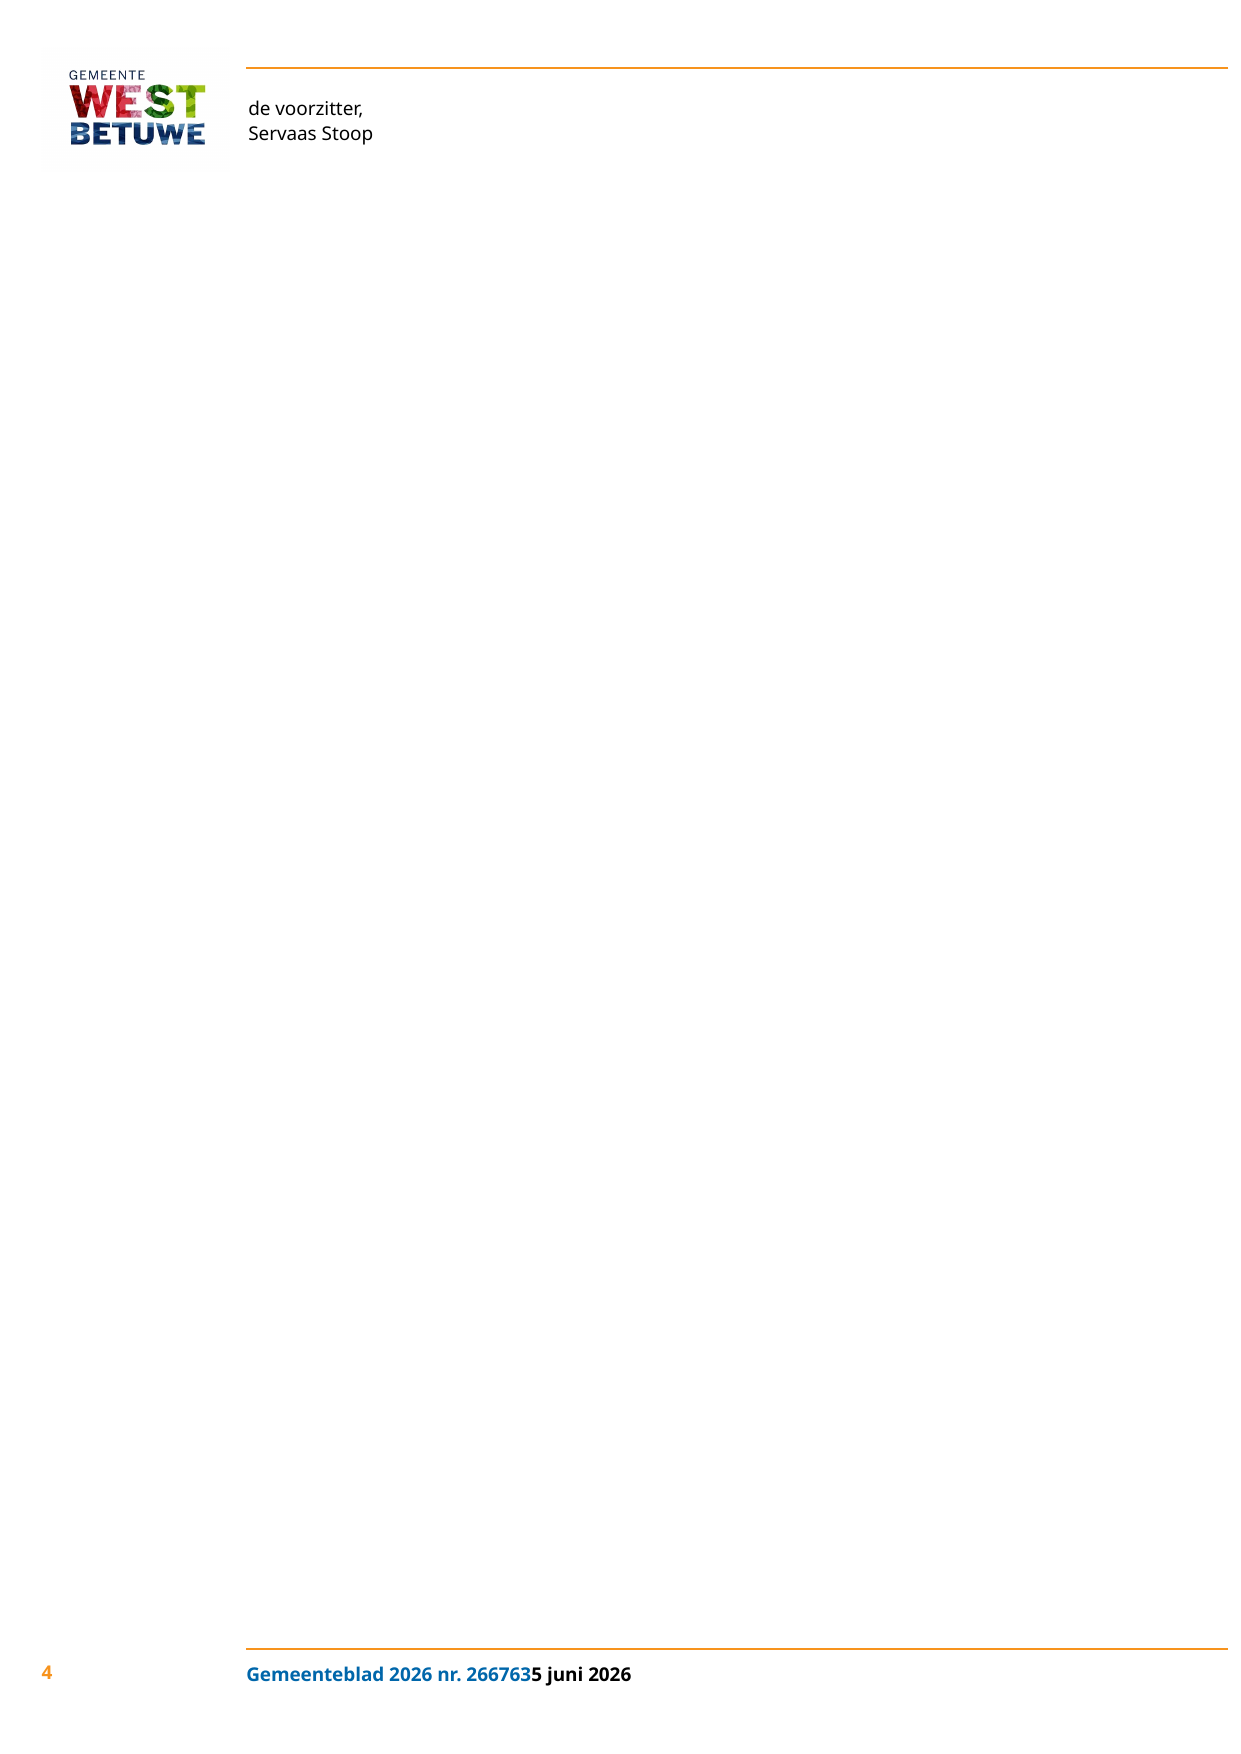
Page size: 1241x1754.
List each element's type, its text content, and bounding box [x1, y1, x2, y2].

picture [41, 47, 231, 172]
text Servaas Stoop [248, 121, 1152, 146]
text de voorzitter, [248, 95, 1152, 121]
